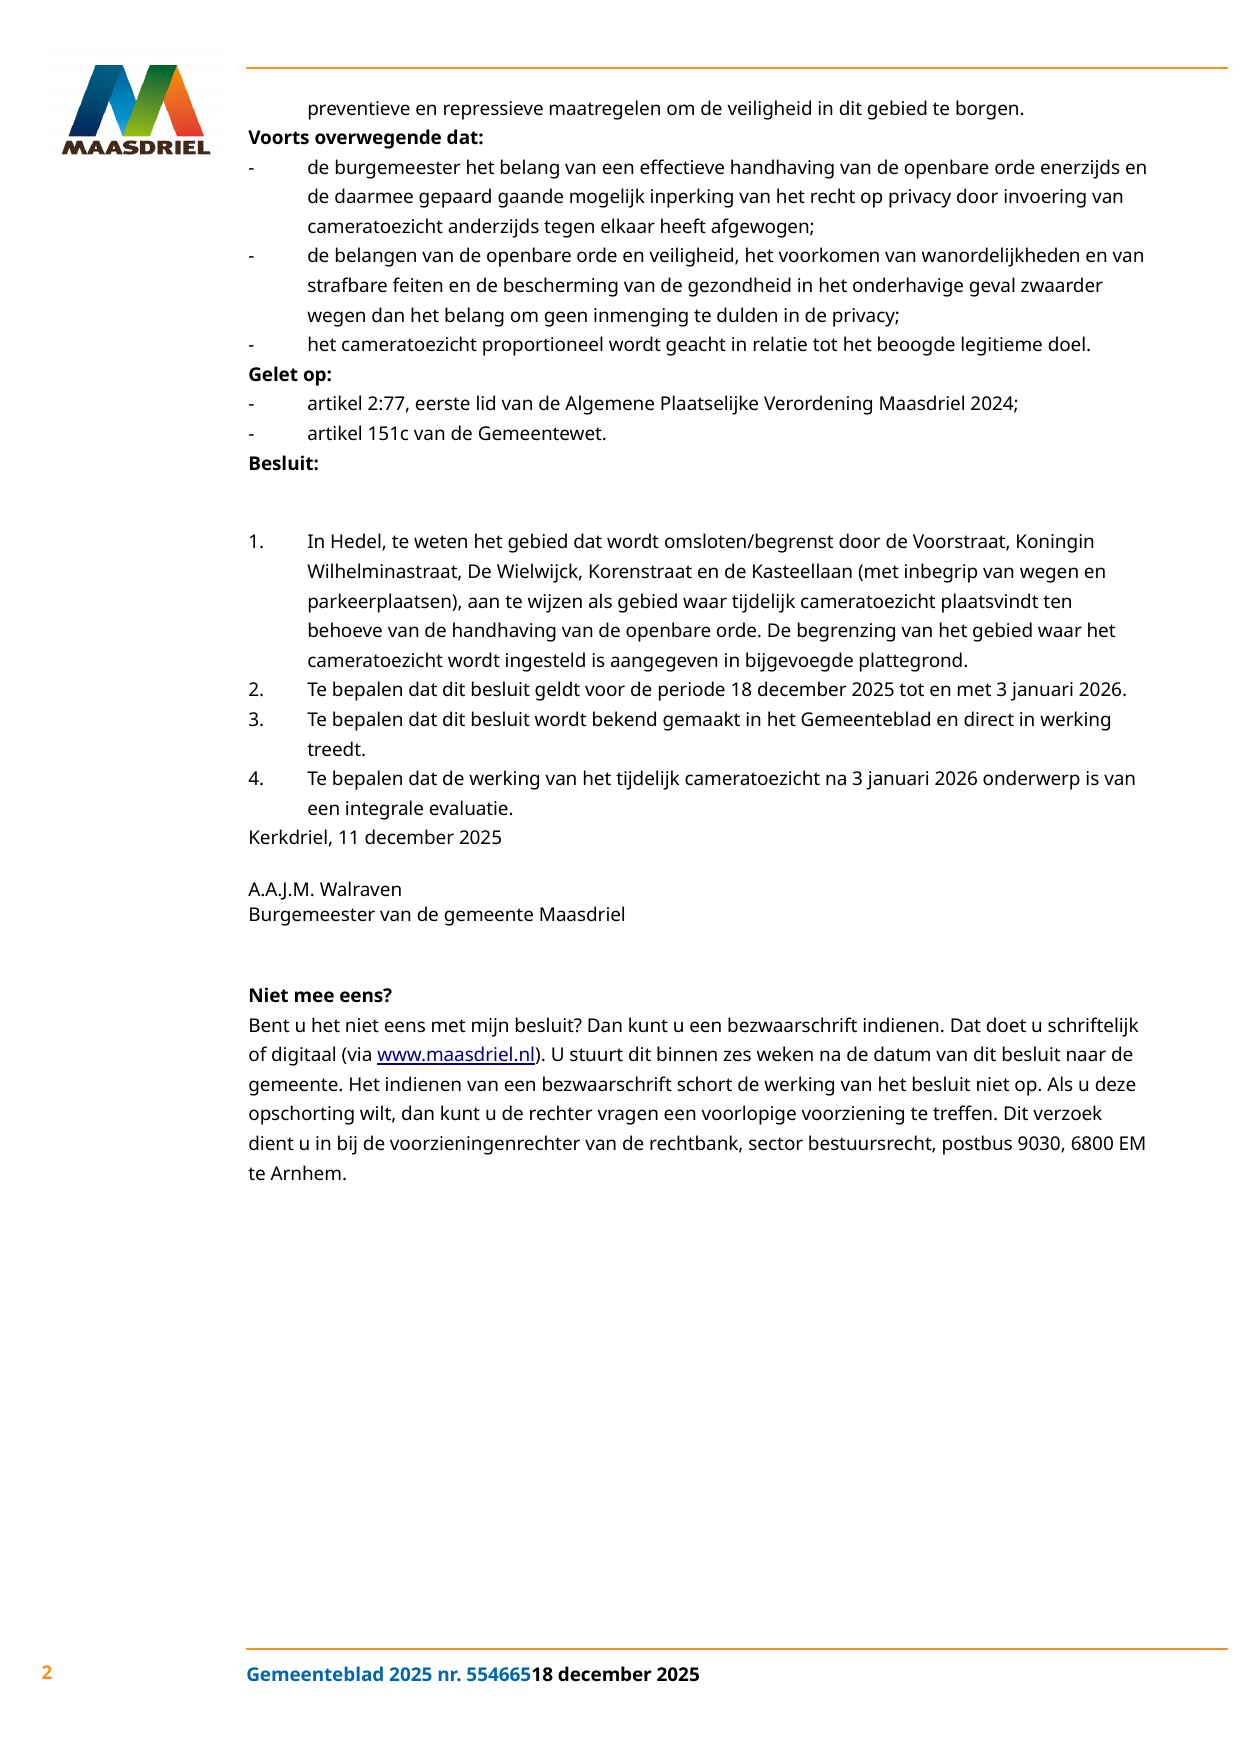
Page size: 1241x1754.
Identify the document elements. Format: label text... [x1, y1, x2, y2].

list preventieve en repressieve maatregelen om de veiligheid in dit gebied te borgen. [248, 95, 1152, 121]
list Te bepalen dat de werking van het tijdelijk cameratoezicht na 3 januari 2026 onderwerp is van een integrale evaluatie. [248, 765, 1152, 821]
list artikel 2:77, eerste lid van de Algemene Plaatselijke Verordening Maasdriel 2024; [248, 391, 1152, 416]
list de burgemeester het belang van een effectieve handhaving van de openbare orde enerzijds en de daarmee gepaard gaande mogelijk inperking van het recht op privacy door invoering van cameratoezicht anderzijds tegen elkaar heeft afgewogen; [248, 154, 1152, 239]
list artikel 151c van de Gemeentewet. [248, 420, 1152, 446]
list Te bepalen dat dit besluit wordt bekend gemaakt in het Gemeenteblad en direct in werking treedt. [248, 706, 1152, 761]
text Gelet op: [248, 361, 1152, 387]
text Besluit: [248, 450, 1152, 476]
text Voorts overwegende dat: [248, 124, 1152, 150]
list In Hedel, te weten het gebied dat wordt omsloten/begrenst door de Voorstraat, Koningin Wilhelminastraat, De Wielwijck, Korenstraat en de Kasteellaan (met inbegrip van wegen en parkeerplaatsen), aan te wijzen als gebied waar tijdelijk cameratoezicht plaatsvindt ten behoeve van de handhaving van de openbare orde. De begrenzing van het gebied waar het cameratoezicht wordt ingesteld is aangegeven in bijgevoegde plattegrond. [248, 529, 1152, 673]
text A.A.J.M. Walraven [248, 876, 1152, 902]
text Bent u het niet eens met mijn besluit? Dan kunt u een bezwaarschrift indienen. Dat doet u schriftelijk of digitaal (via www.maasdriel.nl). U stuurt dit binnen zes weken na de datum van dit besluit naar de gemeente. Het indienen van een bezwaarschrift schort de werking van het besluit niet op. Als u deze opschorting wilt, dan kunt u de rechter vragen een voorlopige voorziening te treffen. Dit verzoek dient u in bij de voorzieningenrechter van de rechtbank, sector bestuursrecht, postbus 9030, 6800 EM te Arnhem. [248, 1012, 1152, 1186]
text Kerkdriel, 11 december 2025 [248, 824, 1152, 850]
list het cameratoezicht proportioneel wordt geacht in relatie tot het beoogde legitieme doel. [248, 331, 1152, 357]
picture [41, 47, 231, 172]
list Te bepalen dat dit besluit geldt voor de periode 18 december 2025 tot en met 3 januari 2026. [248, 677, 1152, 702]
text Niet mee eens? [248, 982, 1152, 1008]
list de belangen van de openbare orde en veiligheid, het voorkomen van wanordelijkheden en van strafbare feiten en de bescherming van de gezondheid in het onderhavige geval zwaarder wegen dan het belang om geen inmenging te dulden in de privacy; [248, 243, 1152, 328]
text Burgemeester van de gemeente Maasdriel [248, 902, 1152, 927]
